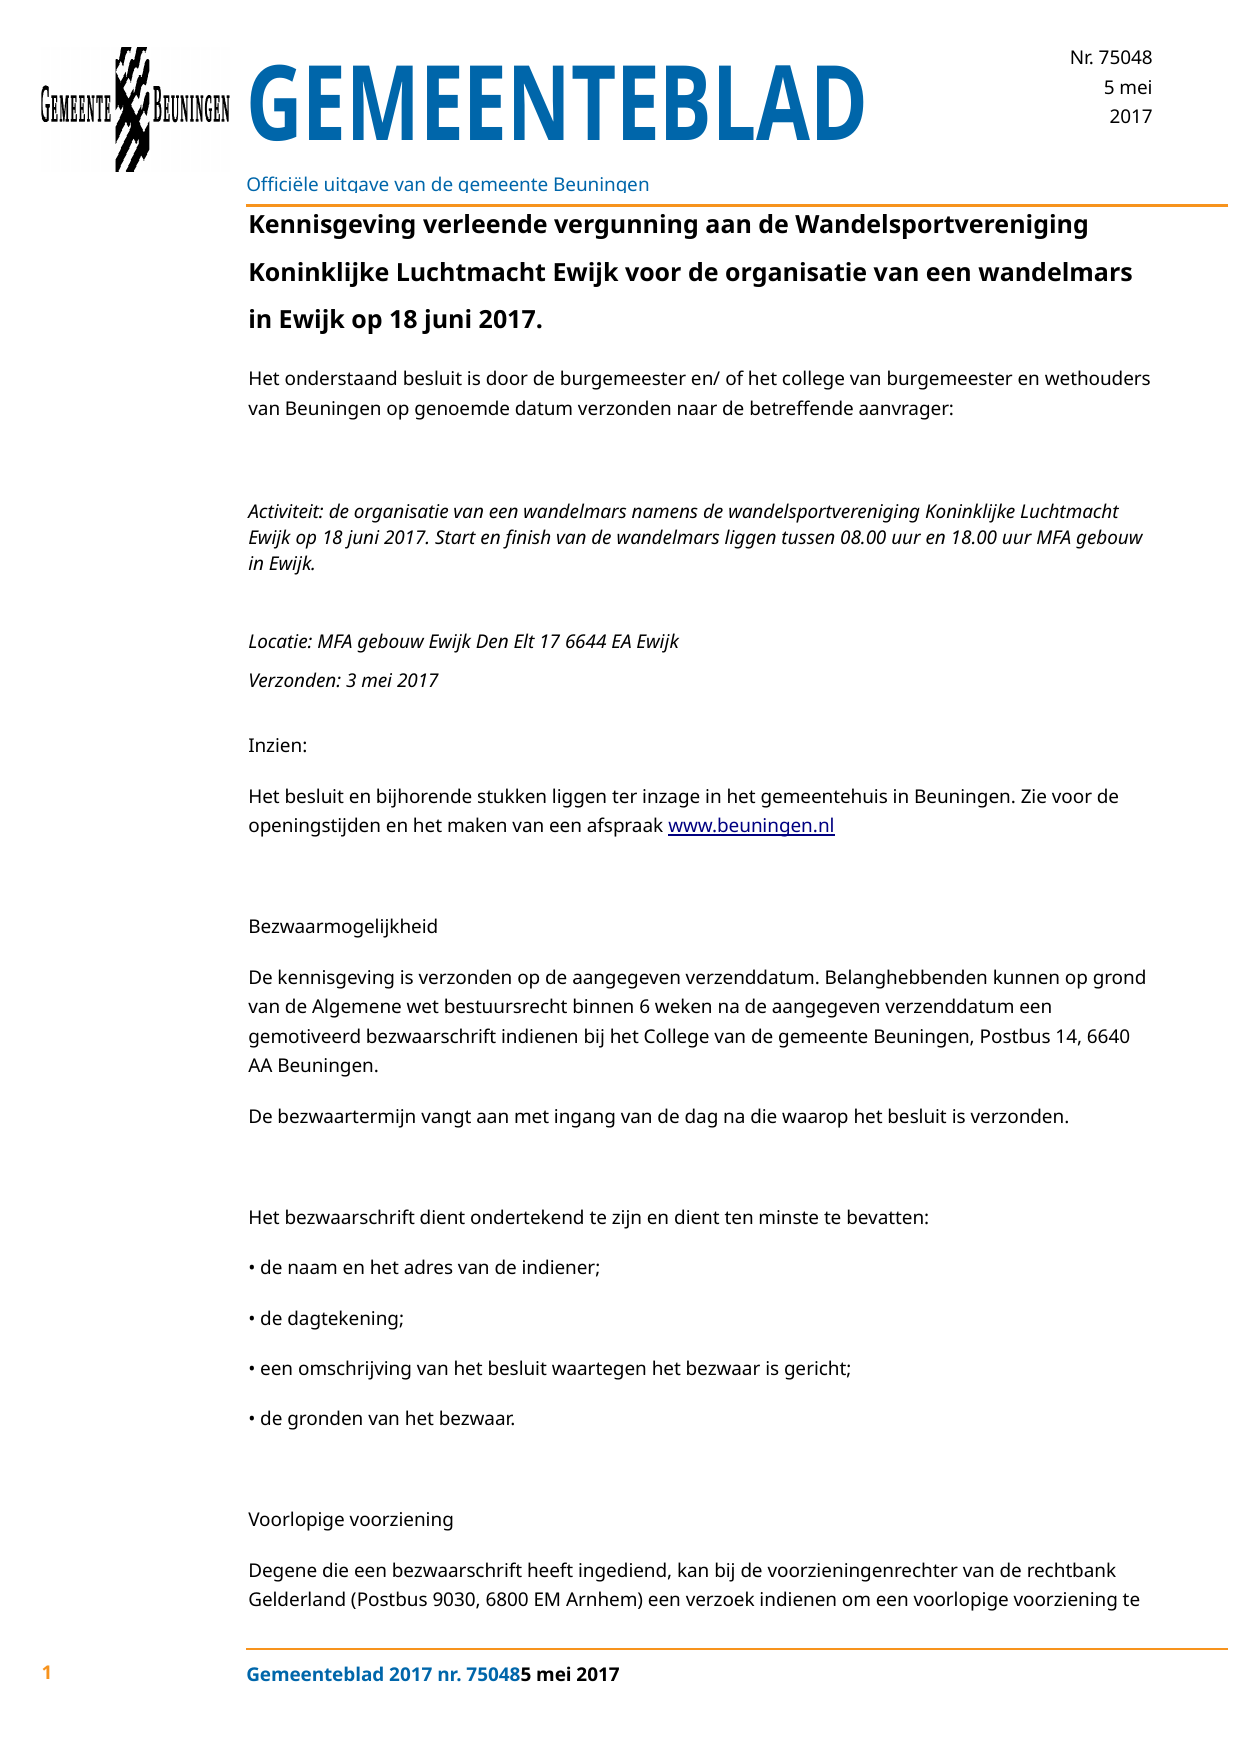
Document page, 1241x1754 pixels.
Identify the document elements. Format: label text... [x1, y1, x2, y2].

text Het besluit en bijhorende stukken liggen ter inzage in het gemeentehuis in Beuningen. Zie voor de openingstijden en het maken van een afspraak www.beuningen.nl [248, 783, 1152, 838]
text • de gronden van het bezwaar. [248, 1406, 1152, 1431]
text • de naam en het adres van de indiener; [248, 1254, 1152, 1280]
text Locatie: MFA gebouw Ewijk Den Elt 17 6644 EA Ewijk [248, 628, 1152, 654]
text Verzonden: 3 mei 2017 [248, 668, 1152, 693]
text De kennisgeving is verzonden op de aangegeven verzenddatum. Belanghebbenden kunnen op grond van de Algemene wet bestuursrecht binnen 6 weken na de aangegeven verzenddatum een gemotiveerd bezwaarschrift indienen bij het College van de gemeente Beuningen, Postbus 14, 6640 AA Beuningen. [248, 964, 1152, 1078]
text Activiteit: de organisatie van een wandelmars namens de wandelsportvereniging Koninklijke Luchtmacht Ewijk op 18 juni 2017. Start en finish van de wandelmars liggen tussen 08.00 uur en 18.00 uur MFA gebouw in Ewijk. [248, 498, 1152, 576]
text Bezwaarmogelijkheid [248, 913, 1152, 939]
picture [41, 47, 231, 172]
text Kennisgeving verleende vergunning aan de Wandelsportvereniging Koninklijke Luchtmacht Ewijk voor de organisatie van een wandelmars in Ewijk op 18 juni 2017. [248, 207, 1152, 336]
text Voorlopige voorziening [248, 1506, 1152, 1532]
text Inzien: [248, 733, 1152, 758]
text Het bezwaarschrift dient ondertekend te zijn en dient ten minste te bevatten: [248, 1204, 1152, 1229]
text Degene die een bezwaarschrift heeft ingediend, kan bij de voorzieningenrechter van de rechtbank Gelderland (Postbus 9030, 6800 EM Arnhem) een verzoek indienen om een voorlopige voorziening te [248, 1557, 1152, 1612]
text De bezwaartermijn vangt aan met ingang van de dag na die waarop het besluit is verzonden. [248, 1103, 1152, 1129]
text Het onderstaand besluit is door de burgemeester en/ of het college van burgemeester en wethouders van Beuningen op genoemde datum verzonden naar de betreffende aanvrager: [248, 366, 1152, 421]
text • een omschrijving van het besluit waartegen het bezwaar is gericht; [248, 1355, 1152, 1381]
text • de dagtekening; [248, 1305, 1152, 1330]
